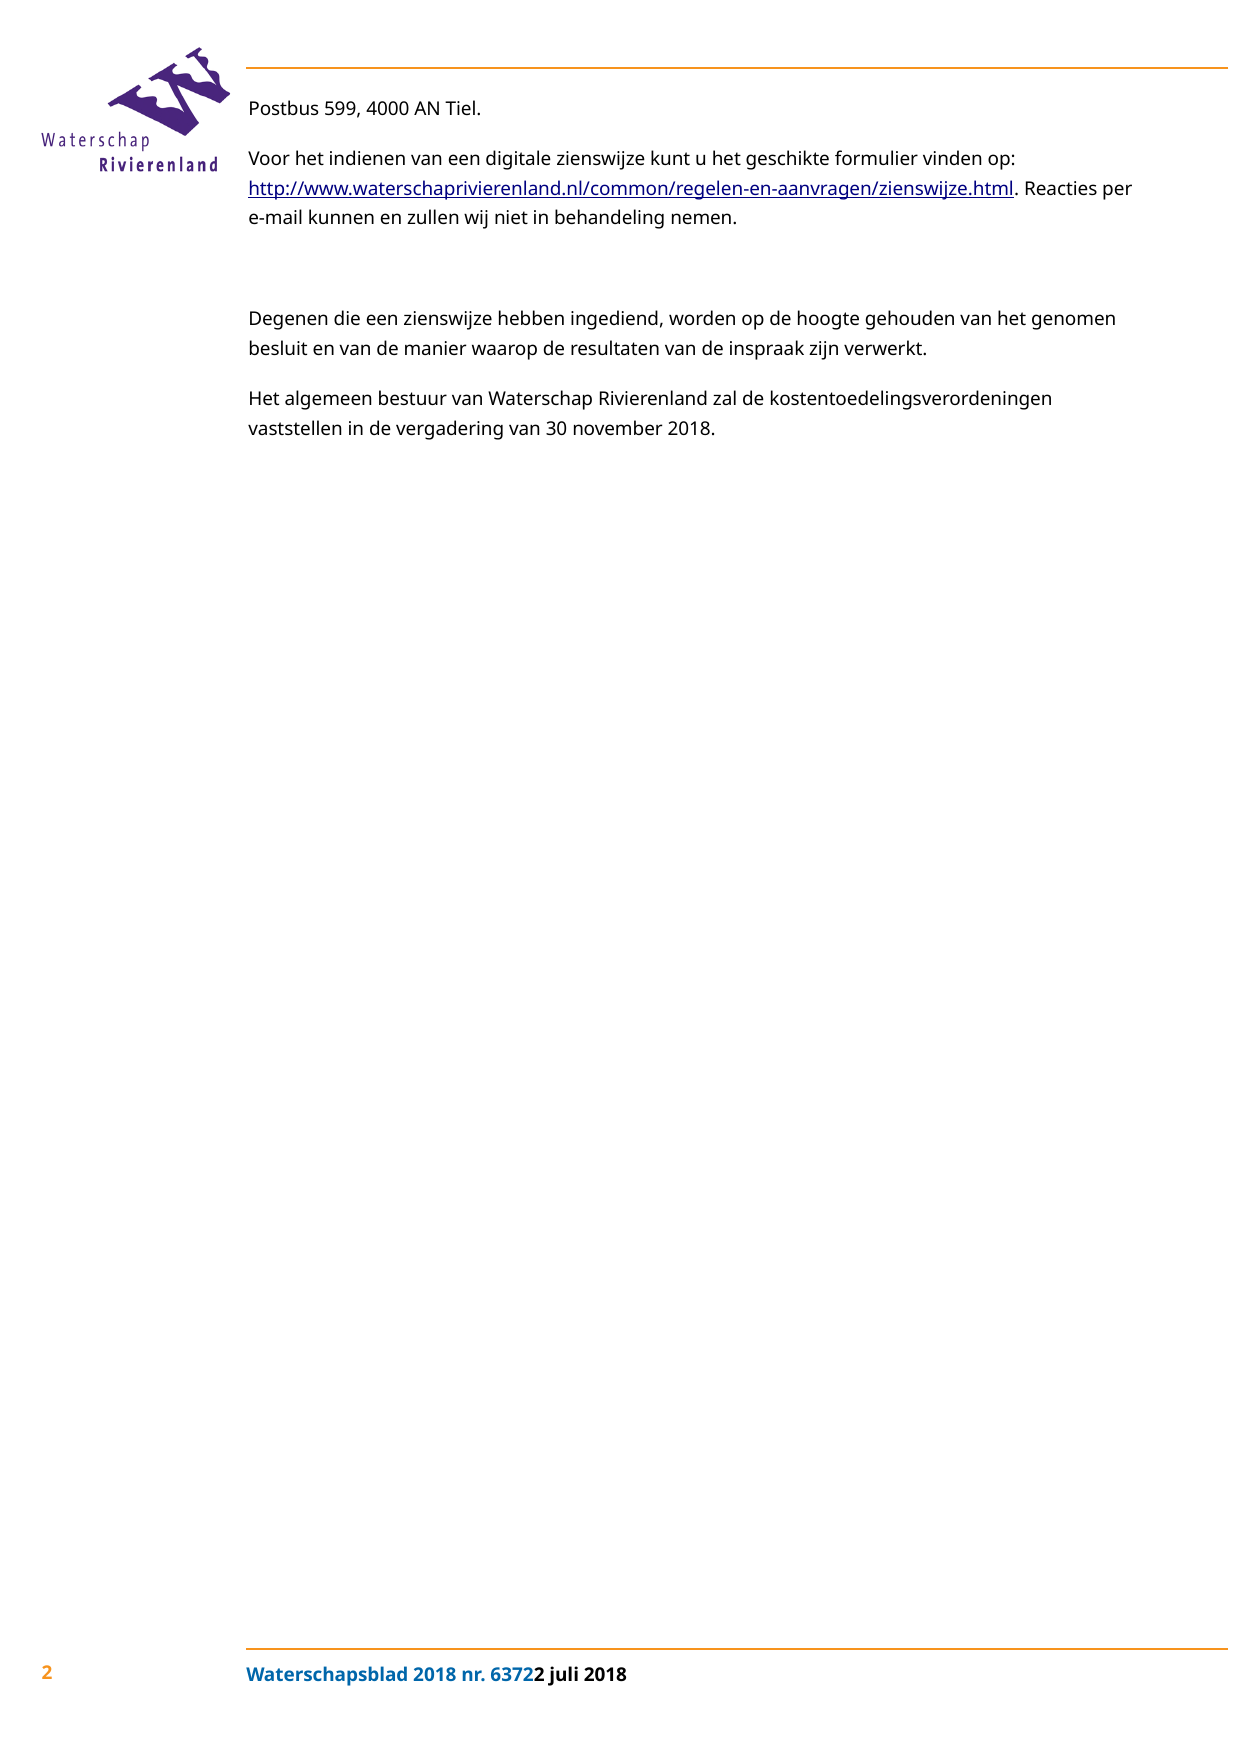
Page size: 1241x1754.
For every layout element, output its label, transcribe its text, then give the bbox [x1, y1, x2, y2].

text Voor het indienen van een digitale zienswijze kunt u het geschikte formulier vinden op: http://www.waterschaprivierenland.nl/common/regelen-en-aanvragen/zienswijze.html. Reacties per e-mail kunnen en zullen wij niet in behandeling nemen. [248, 145, 1152, 230]
text Degenen die een zienswijze hebben ingediend, worden op de hoogte gehouden van het genomen besluit en van de manier waarop de resultaten van de inspraak zijn verwerkt. [248, 305, 1152, 361]
picture [41, 47, 231, 172]
text Postbus 599, 4000 AN Tiel. [248, 95, 1152, 121]
text Het algemeen bestuur van Waterschap Rivierenland zal de kostentoedelingsverordeningen vaststellen in de vergadering van 30 november 2018. [248, 385, 1152, 441]
